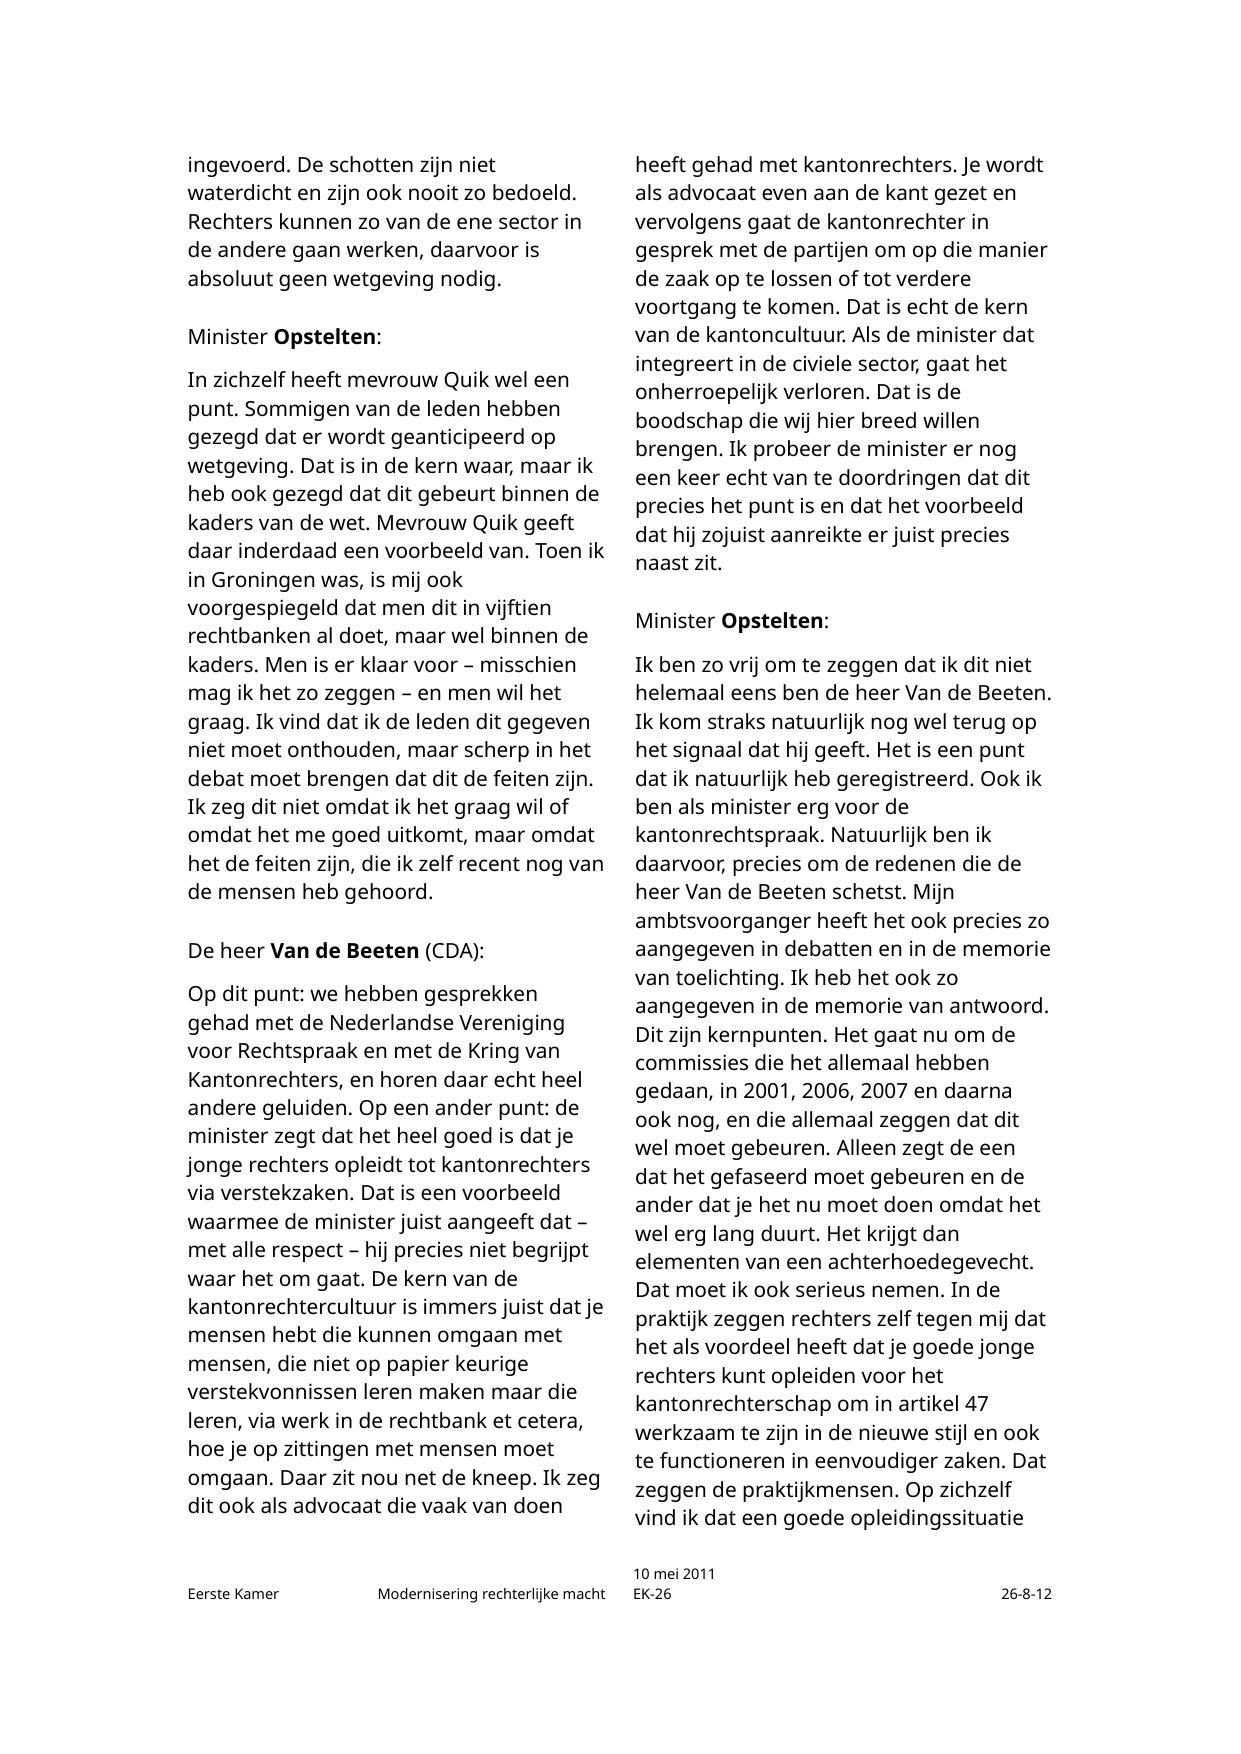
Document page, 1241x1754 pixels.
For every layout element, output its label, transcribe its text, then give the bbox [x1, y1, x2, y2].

text In zichzelf heeft mevrouw Quik wel een punt. Sommigen van de leden hebben gezegd dat er wordt geanticipeerd op wetgeving. Dat is in de kern waar, maar ik heb ook gezegd dat dit gebeurt binnen de kaders van de wet. Mevrouw Quik geeft daar inderdaad een voorbeeld van. Toen ik in Groningen was, is mij ook voorgespiegeld dat men dit in vijftien rechtbanken al doet, maar wel binnen de kaders. Men is er klaar voor – misschien mag ik het zo zeggen – en men wil het graag. Ik vind dat ik de leden dit gegeven niet moet onthouden, maar scherp in het debat moet brengen dat dit de feiten zijn. Ik zeg dit niet omdat ik het graag wil of omdat het me goed uitkomt, maar omdat het de feiten zijn, die ik zelf recent nog van de mensen heb gehoord. [187, 366, 605, 906]
text Minister Opstelten: [187, 322, 605, 351]
text heeft gehad met kantonrechters. Je wordt als advocaat even aan de kant gezet en vervolgens gaat de kantonrechter in gesprek met de partijen om op die manier de zaak op te lossen of tot verdere voortgang te komen. Dat is echt de kern van de kantoncultuur. Als de minister dat integreert in de civiele sector, gaat het onherroepelijk verloren. Dat is de boodschap die wij hier breed willen brengen. Ik probeer de minister er nog een keer echt van te doordringen dat dit precies het punt is en dat het voorbeeld dat hij zojuist aanreikte er juist precies naast zit. [635, 150, 1053, 577]
text Ik ben zo vrij om te zeggen dat ik dit niet helemaal eens ben de heer Van de Beeten. Ik kom straks natuurlijk nog wel terug op het signaal dat hij geeft. Het is een punt dat ik natuurlijk heb geregistreerd. Ook ik ben als minister erg voor de kantonrechtspraak. Natuurlijk ben ik daarvoor, precies om de redenen die de heer Van de Beeten schetst. Mijn ambtsvoorganger heeft het ook precies zo aangegeven in debatten en in de memorie van toelichting. Ik heb het ook zo aangegeven in de memorie van antwoord. Dit zijn kernpunten. Het gaat nu om de commissies die het allemaal hebben gedaan, in 2001, 2006, 2007 en daarna ook nog, en die allemaal zeggen dat dit wel moet gebeuren. Alleen zegt de een dat het gefaseerd moet gebeuren en de ander dat je het nu moet doen omdat het wel erg lang duurt. Het krijgt dan elementen van een achterhoedegevecht. Dat moet ik ook serieus nemen. In de praktijk zeggen rechters zelf tegen mij dat het als voordeel heeft dat je goede jonge rechters kunt opleiden voor het kantonrechterschap om in artikel 47 werkzaam te zijn in de nieuwe stijl en ook te functioneren in eenvoudiger zaken. Dat zeggen de praktijkmensen. Op zichzelf vind ik dat een goede opleidingssituatie [635, 650, 1053, 1532]
text Op dit punt: we hebben gesprekken gehad met de Nederlandse Vereniging voor Rechtspraak en met de Kring van Kantonrechters, en horen daar echt heel andere geluiden. Op een ander punt: de minister zegt dat het heel goed is dat je jonge rechters opleidt tot kantonrechters via verstekzaken. Dat is een voorbeeld waarmee de minister juist aangeeft dat – met alle respect – hij precies niet begrijpt waar het om gaat. De kern van de kantonrechtercultuur is immers juist dat je mensen hebt die kunnen omgaan met mensen, die niet op papier keurige verstekvonnissen leren maken maar die leren, via werk in de rechtbank et cetera, hoe je op zittingen met mensen moet omgaan. Daar zit nou net de kneep. Ik zeg dit ook als advocaat die vaak van doen [187, 979, 605, 1520]
text De heer Van de Beeten (CDA): [187, 936, 605, 964]
text ingevoerd. De schotten zijn niet waterdicht en zijn ook nooit zo bedoeld. Rechters kunnen zo van de ene sector in de andere gaan werken, daarvoor is absoluut geen wetgeving nodig. [187, 150, 605, 292]
text Minister Opstelten: [635, 607, 1053, 635]
